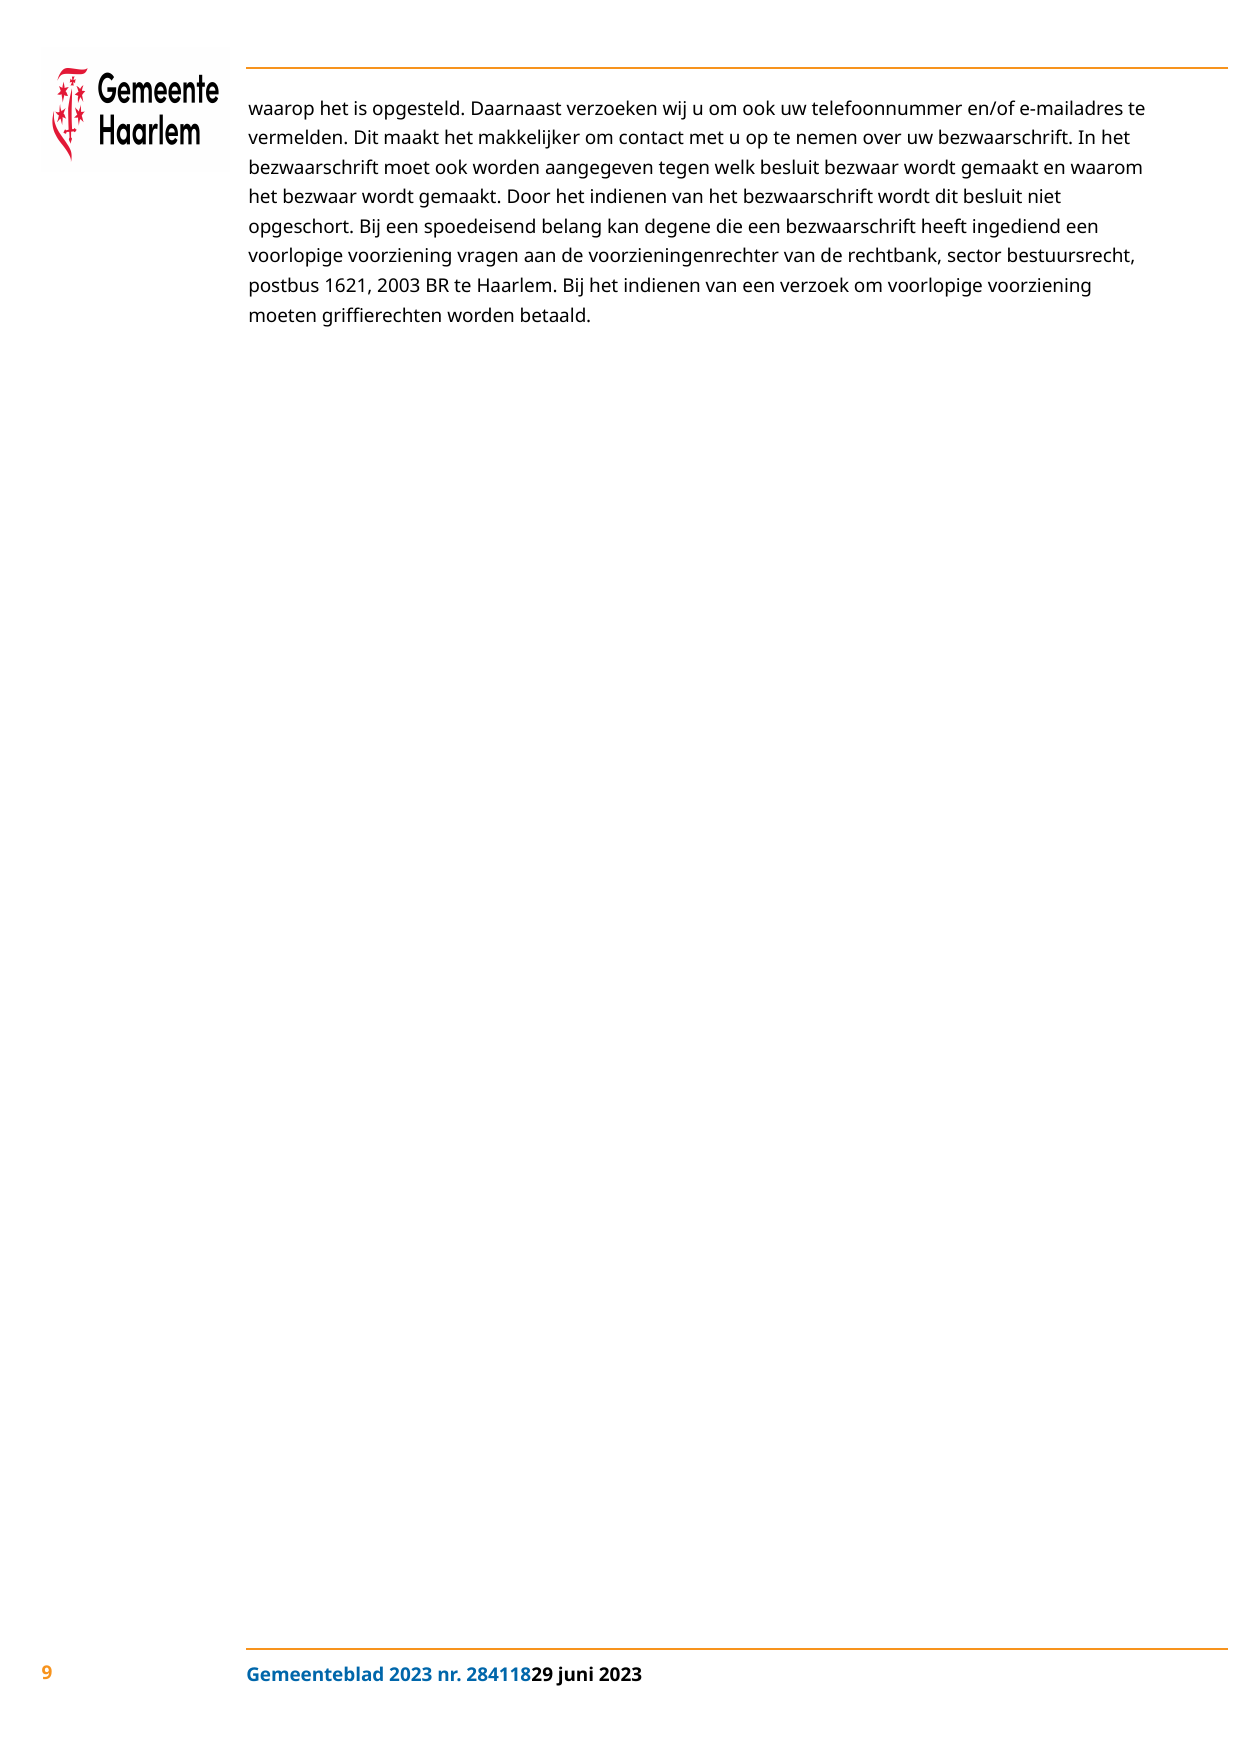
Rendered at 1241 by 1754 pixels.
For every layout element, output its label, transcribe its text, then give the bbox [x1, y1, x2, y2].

picture [41, 47, 231, 172]
text waarop het is opgesteld. Daarnaast verzoeken wij u om ook uw telefoonnummer en/of e-mailadres te vermelden. Dit maakt het makkelijker om contact met u op te nemen over uw bezwaarschrift. In het bezwaarschrift moet ook worden aangegeven tegen welk besluit bezwaar wordt gemaakt en waarom het bezwaar wordt gemaakt. Door het indienen van het bezwaarschrift wordt dit besluit niet opgeschort. Bij een spoedeisend belang kan degene die een bezwaarschrift heeft ingediend een voorlopige voorziening vragen aan de voorzieningenrechter van de rechtbank, sector bestuursrecht, postbus 1621, 2003 BR te Haarlem. Bij het indienen van een verzoek om voorlopige voorziening moeten griffierechten worden betaald. [248, 95, 1152, 328]
